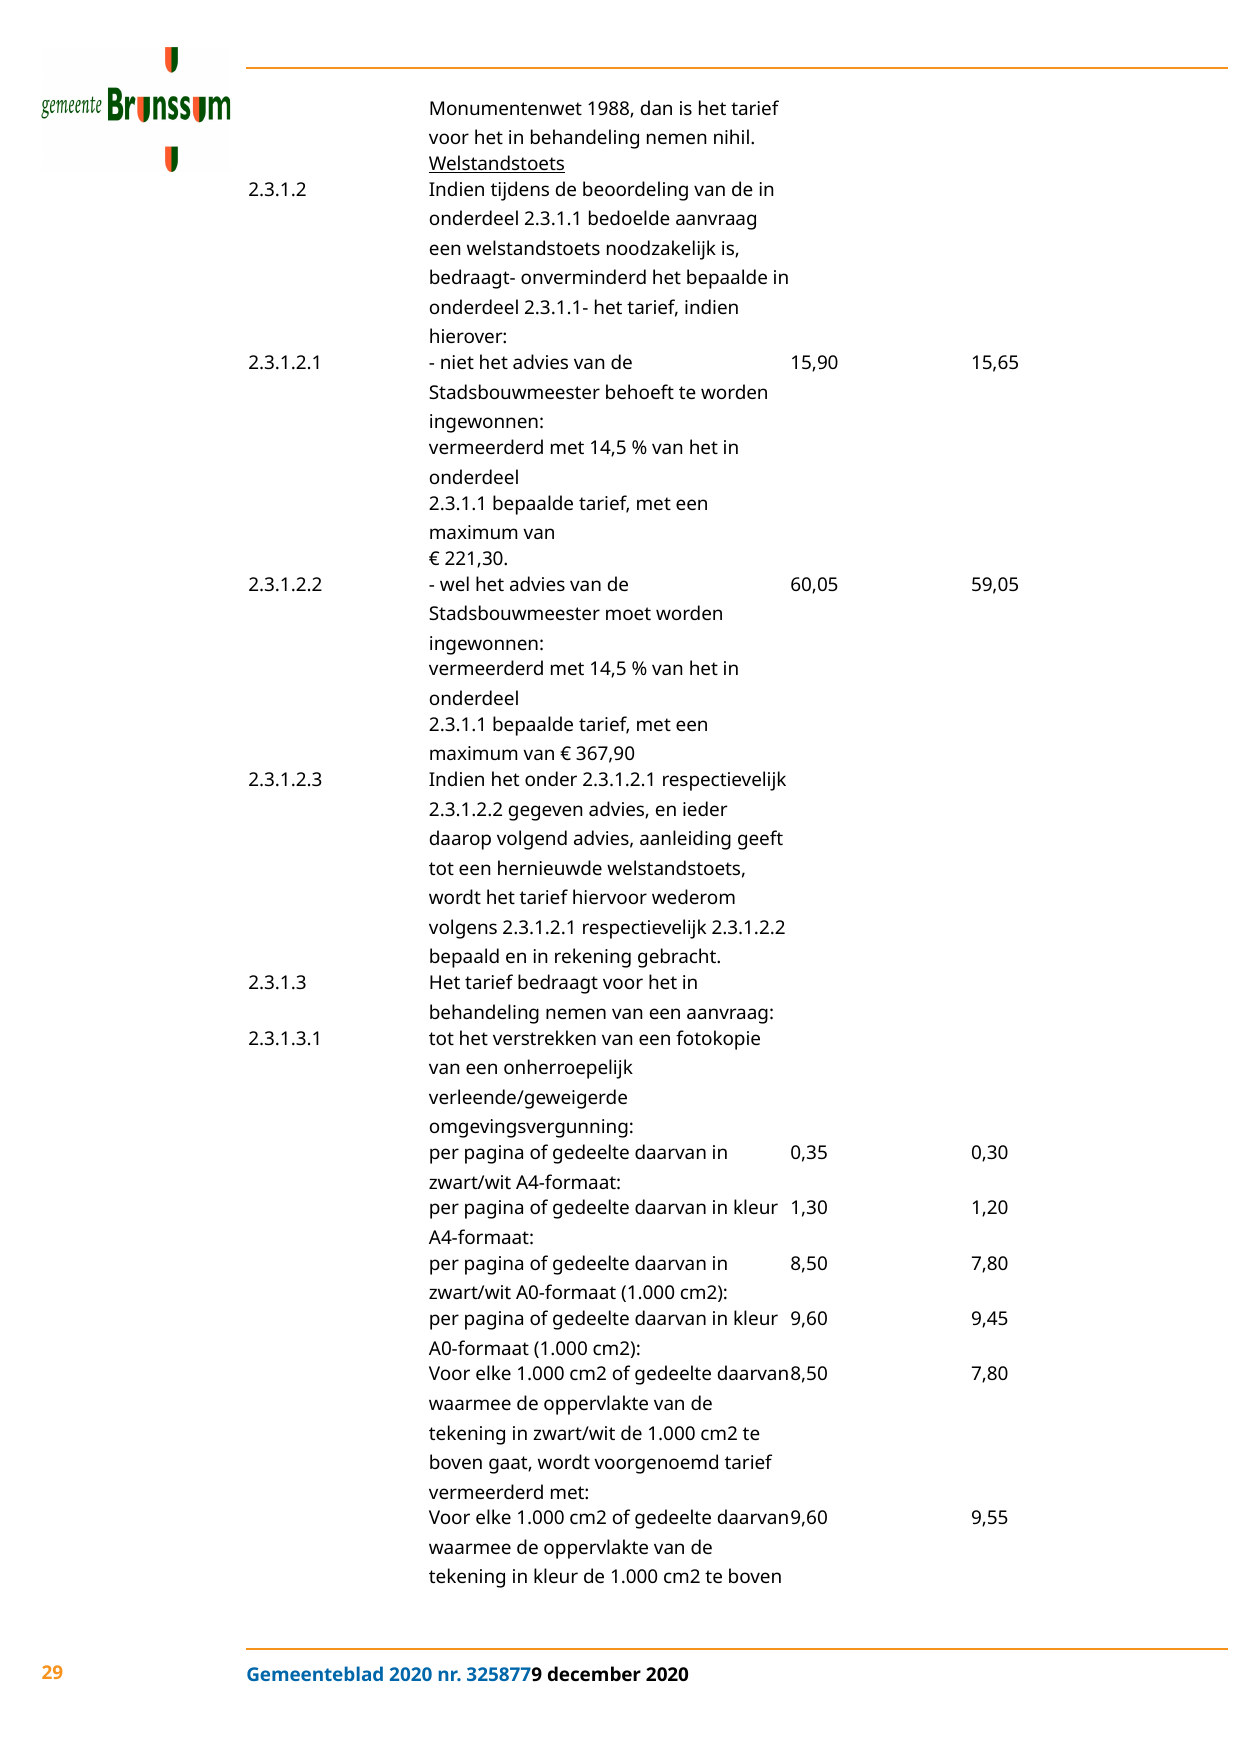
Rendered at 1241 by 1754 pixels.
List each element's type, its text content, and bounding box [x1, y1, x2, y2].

table_cell tot het verstrekken van een fotokopie van een onherroepelijk verleende/geweigerde omgevingsvergunning: [429, 1025, 790, 1139]
table_cell € 221,30. [429, 545, 790, 571]
table_cell Voor elke 1.000 cm2 of gedeelte daarvan waarmee de oppervlakte van de tekening in kleur de 1.000 cm2 te boven [429, 1505, 790, 1589]
table_cell [248, 95, 429, 150]
table_cell per pagina of gedeelte daarvan in zwart/wit A4-formaat: [429, 1139, 790, 1194]
table_cell [790, 970, 971, 1025]
table_cell [790, 95, 971, 150]
table_cell 2.3.1.2.2 [248, 571, 429, 656]
table_cell 1,20 [971, 1195, 1152, 1250]
table_cell Indien tijdens de beoordeling van de in onderdeel 2.3.1.1 bedoelde aanvraag een welstandstoets noodzakelijk is, bedraagt- onverminderd het bepaalde in onderdeel 2.3.1.1- het tarief, indien hierover: [429, 176, 790, 349]
table_cell 9,45 [971, 1305, 1152, 1361]
table_cell [971, 1025, 1152, 1139]
table_cell 2.3.1.2.1 [248, 350, 429, 434]
table_cell 2.3.1.1 bepaalde tarief, met een maximum van [429, 490, 790, 545]
table_cell [248, 150, 429, 176]
table_cell Indien het onder 2.3.1.2.1 respectievelijk 2.3.1.2.2 gegeven advies, en ieder daarop volgend advies, aanleiding geeft tot een hernieuwde welstandstoets, wordt het tarief hiervoor wederom volgens 2.3.1.2.1 respectievelijk 2.3.1.2.2 bepaald en in rekening gebracht. [429, 766, 790, 969]
table_cell 9,60 [790, 1505, 971, 1589]
table_cell [971, 656, 1152, 711]
table_cell Het tarief bedraagt voor het in behandeling nemen van een aanvraag: [429, 970, 790, 1025]
table_cell 15,90 [790, 350, 971, 434]
table_cell [790, 1025, 971, 1139]
table_cell [790, 766, 971, 969]
table_cell [971, 150, 1152, 176]
table_cell 7,80 [971, 1250, 1152, 1305]
table_cell vermeerderd met 14,5 % van het in onderdeel [429, 656, 790, 711]
table_cell Welstandstoets [429, 150, 790, 176]
table_cell [248, 656, 429, 766]
table_cell per pagina of gedeelte daarvan in zwart/wit A0-formaat (1.000 cm2): [429, 1250, 790, 1305]
table_cell [248, 1195, 429, 1250]
table_cell [790, 490, 971, 545]
table_cell [971, 176, 1152, 349]
table_cell 15,65 [971, 350, 1152, 434]
table_cell [971, 434, 1152, 490]
table_cell 60,05 [790, 571, 971, 656]
table_cell vermeerderd met 14,5 % van het in onderdeel [429, 434, 790, 490]
table_cell [790, 434, 971, 490]
table_cell 8,50 [790, 1361, 971, 1504]
table_cell [248, 1505, 429, 1589]
table_cell [971, 766, 1152, 969]
table_cell 2.3.1.1 bepaalde tarief, met een maximum van € 367,90 [429, 711, 790, 766]
table_cell [971, 490, 1152, 545]
table_cell - niet het advies van de Stadsbouwmeester behoeft te worden ingewonnen: [429, 350, 790, 434]
table_cell 59,05 [971, 571, 1152, 656]
table_cell [248, 1305, 429, 1361]
table_cell [248, 1139, 429, 1194]
table_cell [248, 1250, 429, 1305]
table_cell Voor elke 1.000 cm2 of gedeelte daarvan waarmee de oppervlakte van de tekening in zwart/wit de 1.000 cm2 te boven gaat, wordt voorgenoemd tarief vermeerderd met: [429, 1361, 790, 1504]
table_cell [790, 150, 971, 176]
table_cell 2.3.1.2 [248, 176, 429, 349]
table_cell 0,35 [790, 1139, 971, 1194]
table_cell [971, 545, 1152, 571]
table_cell [790, 656, 971, 711]
picture [41, 47, 231, 172]
table_cell 9,60 [790, 1305, 971, 1361]
table_cell 7,80 [971, 1361, 1152, 1504]
table_cell 8,50 [790, 1250, 971, 1305]
table_cell [790, 545, 971, 571]
table_cell 2.3.1.3 [248, 970, 429, 1025]
table_cell 2.3.1.2.3 [248, 766, 429, 969]
table_cell Monumentenwet 1988, dan is het tarief voor het in behandeling nemen nihil. [429, 95, 790, 150]
table_cell [790, 176, 971, 349]
table_cell per pagina of gedeelte daarvan in kleur A4-formaat: [429, 1195, 790, 1250]
table_cell 9,55 [971, 1505, 1152, 1589]
table_cell [971, 711, 1152, 766]
table_cell - wel het advies van de Stadsbouwmeester moet worden ingewonnen: [429, 571, 790, 656]
table_cell [971, 95, 1152, 150]
table_cell [971, 970, 1152, 1025]
table_cell 2.3.1.3.1 [248, 1025, 429, 1139]
table_cell [790, 711, 971, 766]
table_cell [248, 434, 429, 571]
table_cell 0,30 [971, 1139, 1152, 1194]
table_cell [248, 1361, 429, 1504]
table_cell 1,30 [790, 1195, 971, 1250]
table_cell per pagina of gedeelte daarvan in kleur A0-formaat (1.000 cm2): [429, 1305, 790, 1361]
